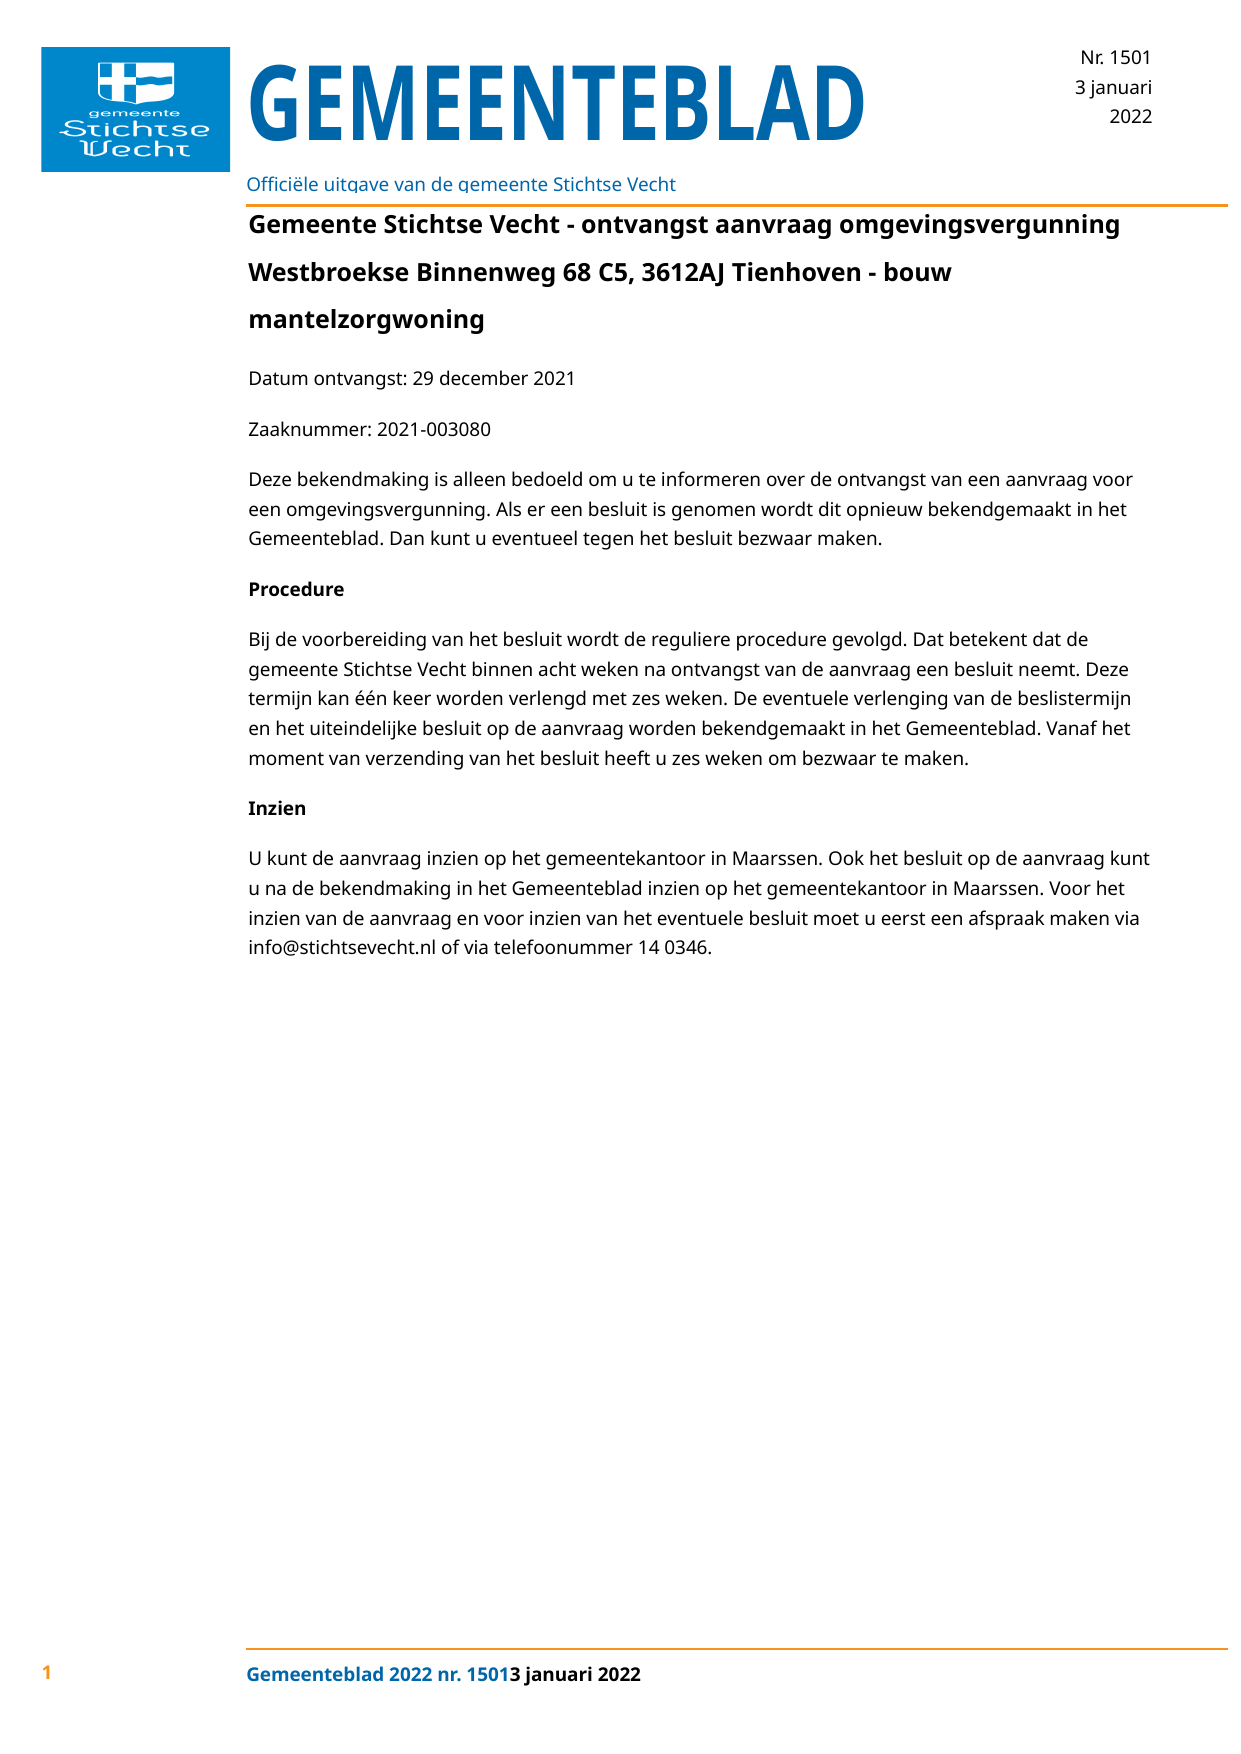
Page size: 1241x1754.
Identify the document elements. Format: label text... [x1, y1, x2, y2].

text Procedure [248, 576, 1152, 602]
text Gemeente Stichtse Vecht - ontvangst aanvraag omgevingsvergunning Westbroekse Binnenweg 68 C5, 3612AJ Tienhoven - bouw mantelzorgwoning [248, 207, 1152, 336]
text Deze bekendmaking is alleen bedoeld om u te informeren over de ontvangst van een aanvraag voor een omgevingsvergunning. Als er een besluit is genomen wordt dit opnieuw bekendgemaakt in het Gemeenteblad. Dan kunt u eventueel tegen het besluit bezwaar maken. [248, 466, 1152, 551]
text Bij de voorbereiding van het besluit wordt de reguliere procedure gevolgd. Dat betekent dat de gemeente Stichtse Vecht binnen acht weken na ontvangst van de aanvraag een besluit neemt. Deze termijn kan één keer worden verlengd met zes weken. De eventuele verlenging van de beslistermijn en het uiteindelijke besluit op de aanvraag worden bekendgemaakt in het Gemeenteblad. Vanaf het moment van verzending van het besluit heeft u zes weken om bezwaar te maken. [248, 626, 1152, 770]
text U kunt de aanvraag inzien op het gemeentekantoor in Maarssen. Ook het besluit op de aanvraag kunt u na de bekendmaking in het Gemeenteblad inzien op het gemeentekantoor in Maarssen. Voor het inzien van de aanvraag en voor inzien van het eventuele besluit moet u eerst een afspraak maken via info@stichtsevecht.nl of via telefoonummer 14 0346. [248, 846, 1152, 960]
text Datum ontvangst: 29 december 2021 [248, 366, 1152, 391]
picture [99, 63, 135, 101]
text Zaaknummer: 2021-003080 [248, 416, 1152, 442]
picture [137, 63, 174, 103]
text Inzien [248, 795, 1152, 821]
